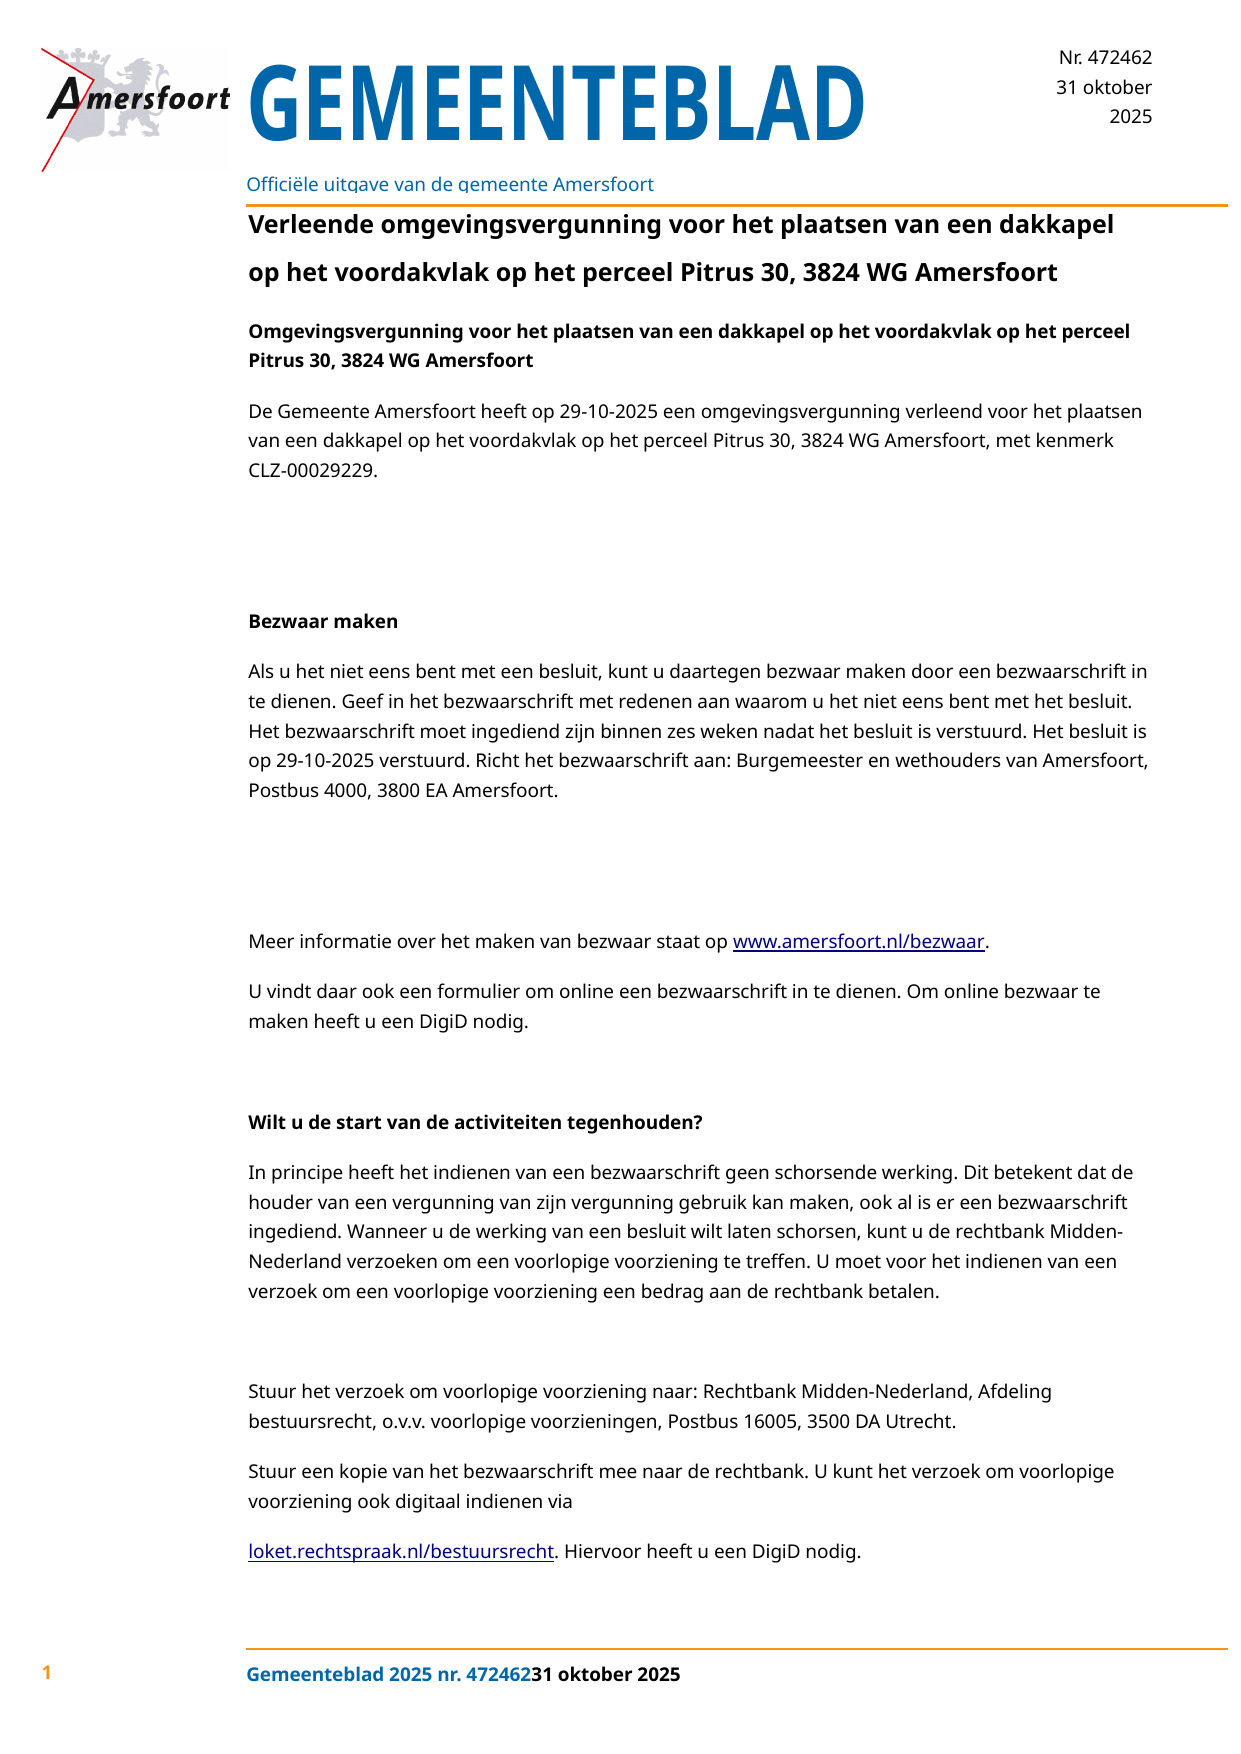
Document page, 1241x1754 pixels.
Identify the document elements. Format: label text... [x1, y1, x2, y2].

text De Gemeente Amersfoort heeft op 29-10-2025 een omgevingsvergunning verleend voor het plaatsen van een dakkapel op het voordakvlak op het perceel Pitrus 30, 3824 WG Amersfoort, met kenmerk CLZ-00029229. [248, 398, 1152, 483]
picture [41, 47, 231, 172]
text Meer informatie over het maken van bezwaar staat op www.amersfoort.nl/bezwaar. [248, 928, 1152, 954]
text Bezwaar maken [248, 608, 1152, 634]
text U vindt daar ook een formulier om online een bezwaarschrift in te dienen. Om online bezwaar te maken heeft u een DigiD nodig. [248, 979, 1152, 1034]
text Wilt u de start van de activiteiten tegenhouden? [248, 1109, 1152, 1135]
text Stuur een kopie van het bezwaarschrift mee naar de rechtbank. U kunt het verzoek om voorlopige voorziening ook digitaal indienen via [248, 1459, 1152, 1514]
text Stuur het verzoek om voorlopige voorziening naar: Rechtbank Midden-Nederland, Afdeling bestuursrecht, o.v.v. voorlopige voorzieningen, Postbus 16005, 3500 DA Utrecht. [248, 1379, 1152, 1434]
text loket.rechtspraak.nl/bestuursrecht. Hiervoor heeft u een DigiD nodig. [248, 1539, 1152, 1564]
text Als u het niet eens bent met een besluit, kunt u daartegen bezwaar maken door een bezwaarschrift in te dienen. Geef in het bezwaarschrift met redenen aan waarom u het niet eens bent met het besluit. Het bezwaarschrift moet ingediend zijn binnen zes weken nadat het besluit is verstuurd. Het besluit is op 29-10-2025 verstuurd. Richt het bezwaarschrift aan: Burgemeester en wethouders van Amersfoort, Postbus 4000, 3800 EA Amersfoort. [248, 659, 1152, 803]
text Omgevingsvergunning voor het plaatsen van een dakkapel op het voordakvlak op het perceel Pitrus 30, 3824 WG Amersfoort [248, 318, 1152, 373]
text In principe heeft het indienen van een bezwaarschrift geen schorsende werking. Dit betekent dat de houder van een vergunning van zijn vergunning gebruik kan maken, ook al is er een bezwaarschrift ingediend. Wanneer u de werking van een besluit wilt laten schorsen, kunt u de rechtbank Midden-Nederland verzoeken om een voorlopige voorziening te treffen. U moet voor het indienen van een verzoek om een voorlopige voorziening een bedrag aan de rechtbank betalen. [248, 1159, 1152, 1304]
text Verleende omgevingsvergunning voor het plaatsen van een dakkapel op het voordakvlak op het perceel Pitrus 30, 3824 WG Amersfoort [248, 207, 1152, 288]
